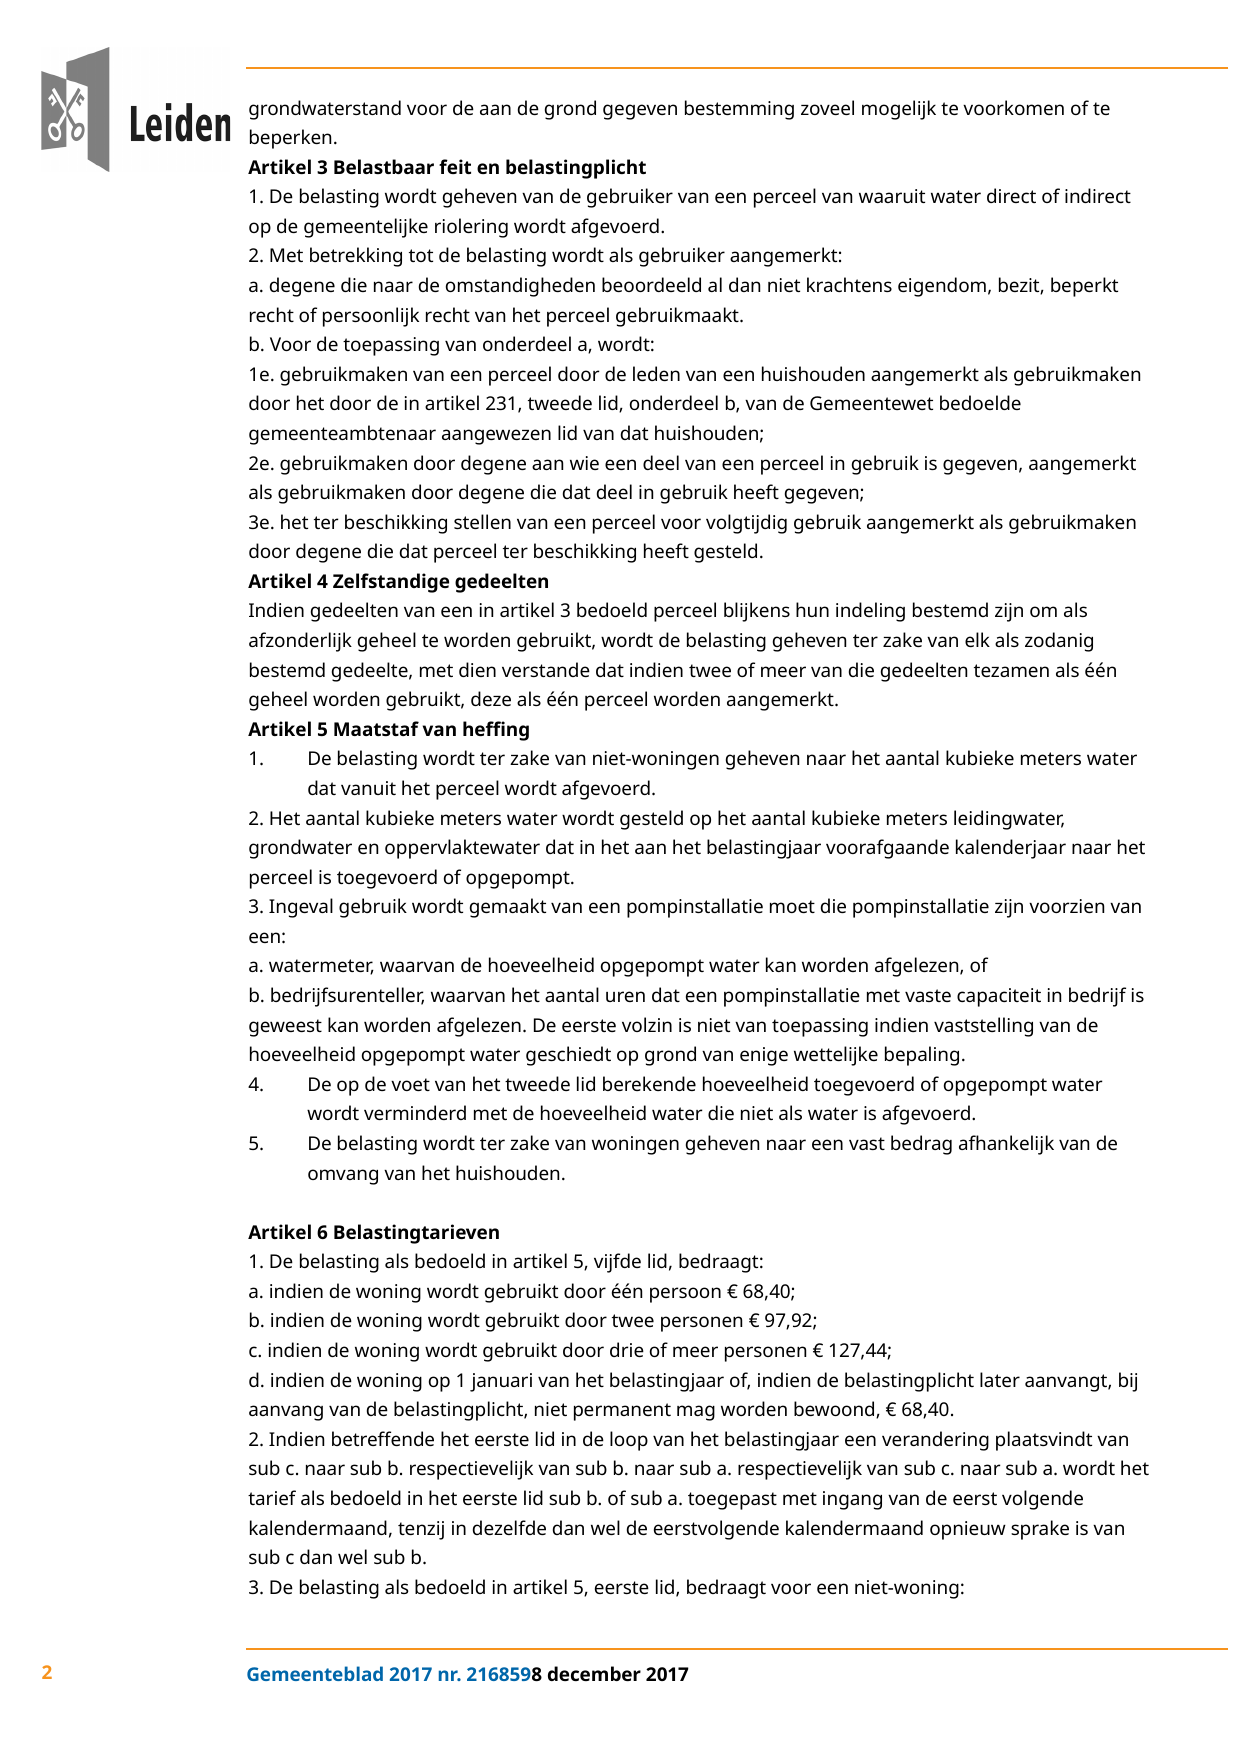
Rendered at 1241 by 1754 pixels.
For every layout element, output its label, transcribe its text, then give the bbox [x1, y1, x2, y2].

text b. Voor de toepassing van onderdeel a, wordt: [248, 331, 1152, 357]
text Indien gedeelten van een in artikel 3 bedoeld perceel blijkens hun indeling bestemd zijn om als afzonderlijk geheel te worden gebruikt, wordt de belasting geheven ter zake van elk als zodanig bestemd gedeelte, met dien verstande dat indien twee of meer van die gedeelten tezamen als één geheel worden gebruikt, deze als één perceel worden aangemerkt. [248, 598, 1152, 712]
text a. indien de woning wordt gebruikt door één persoon € 68,40; [248, 1278, 1152, 1304]
text d. indien de woning op 1 januari van het belastingjaar of, indien de belastingplicht later aanvangt, bij aanvang van de belastingplicht, niet permanent mag worden bewoond, € 68,40. [248, 1367, 1152, 1422]
text 2e. gebruikmaken door degene aan wie een deel van een perceel in gebruik is gegeven, aangemerkt als gebruikmaken door degene die dat deel in gebruik heeft gegeven; [248, 450, 1152, 505]
text b. indien de woning wordt gebruikt door twee personen € 97,92; [248, 1308, 1152, 1333]
text Artikel 3 Belastbaar feit en belastingplicht [248, 154, 1152, 180]
text Artikel 5 Maatstaf van heffing [248, 716, 1152, 742]
text 2. Indien betreffende het eerste lid in de loop van het belastingjaar een verandering plaatsvindt van sub c. naar sub b. respectievelijk van sub b. naar sub a. respectievelijk van sub c. naar sub a. wordt het tarief als bedoeld in het eerste lid sub b. of sub a. toegepast met ingang van de eerst volgende kalendermaand, tenzij in dezelfde dan wel de eerstvolgende kalendermaand opnieuw sprake is van sub c dan wel sub b. [248, 1426, 1152, 1570]
text 3. Ingeval gebruik wordt gemaakt van een pompinstallatie moet die pompinstallatie zijn voorzien van een: [248, 893, 1152, 949]
picture [41, 47, 231, 172]
list De belasting wordt ter zake van woningen geheven naar een vast bedrag afhankelijk van de omvang van het huishouden. [248, 1130, 1152, 1186]
text 3. De belasting als bedoeld in artikel 5, eerste lid, bedraagt voor een niet-woning: [248, 1574, 1152, 1600]
text 1. De belasting wordt geheven van de gebruiker van een perceel van waaruit water direct of indirect op de gemeentelijke riolering wordt afgevoerd. [248, 183, 1152, 239]
text c. indien de woning wordt gebruikt door drie of meer personen € 127,44; [248, 1337, 1152, 1363]
text 2. Het aantal kubieke meters water wordt gesteld op het aantal kubieke meters leidingwater, grondwater en oppervlaktewater dat in het aan het belastingjaar voorafgaande kalenderjaar naar het perceel is toegevoerd of opgepompt. [248, 805, 1152, 890]
text 1e. gebruikmaken van een perceel door de leden van een huishouden aangemerkt als gebruikmaken door het door de in artikel 231, tweede lid, onderdeel b, van de Gemeentewet bedoelde gemeenteambtenaar aangewezen lid van dat huishouden; [248, 361, 1152, 446]
list De belasting wordt ter zake van niet-woningen geheven naar het aantal kubieke meters water dat vanuit het perceel wordt afgevoerd. [248, 746, 1152, 801]
text a. watermeter, waarvan de hoeveelheid opgepompt water kan worden afgelezen, of [248, 953, 1152, 978]
text Artikel 6 Belastingtarieven [248, 1219, 1152, 1245]
text b. bedrijfsurenteller, waarvan het aantal uren dat een pompinstallatie met vaste capaciteit in bedrijf is geweest kan worden afgelezen. De eerste volzin is niet van toepassing indien vaststelling van de hoeveelheid opgepompt water geschiedt op grond van enige wettelijke bepaling. [248, 982, 1152, 1067]
text Artikel 4 Zelfstandige gedeelten [248, 568, 1152, 594]
text a. degene die naar de omstandigheden beoordeeld al dan niet krachtens eigendom, bezit, beperkt recht of persoonlijk recht van het perceel gebruikmaakt. [248, 272, 1152, 328]
text 1. De belasting als bedoeld in artikel 5, vijfde lid, bedraagt: [248, 1248, 1152, 1274]
text 2. Met betrekking tot de belasting wordt als gebruiker aangemerkt: [248, 243, 1152, 268]
list De op de voet van het tweede lid berekende hoeveelheid toegevoerd of opgepompt water wordt verminderd met de hoeveelheid water die niet als water is afgevoerd. [248, 1071, 1152, 1126]
text 3e. het ter beschikking stellen van een perceel voor volgtijdig gebruik aangemerkt als gebruikmaken door degene die dat perceel ter beschikking heeft gesteld. [248, 509, 1152, 564]
text grondwaterstand voor de aan de grond gegeven bestemming zoveel mogelijk te voorkomen of te beperken. [248, 95, 1152, 150]
